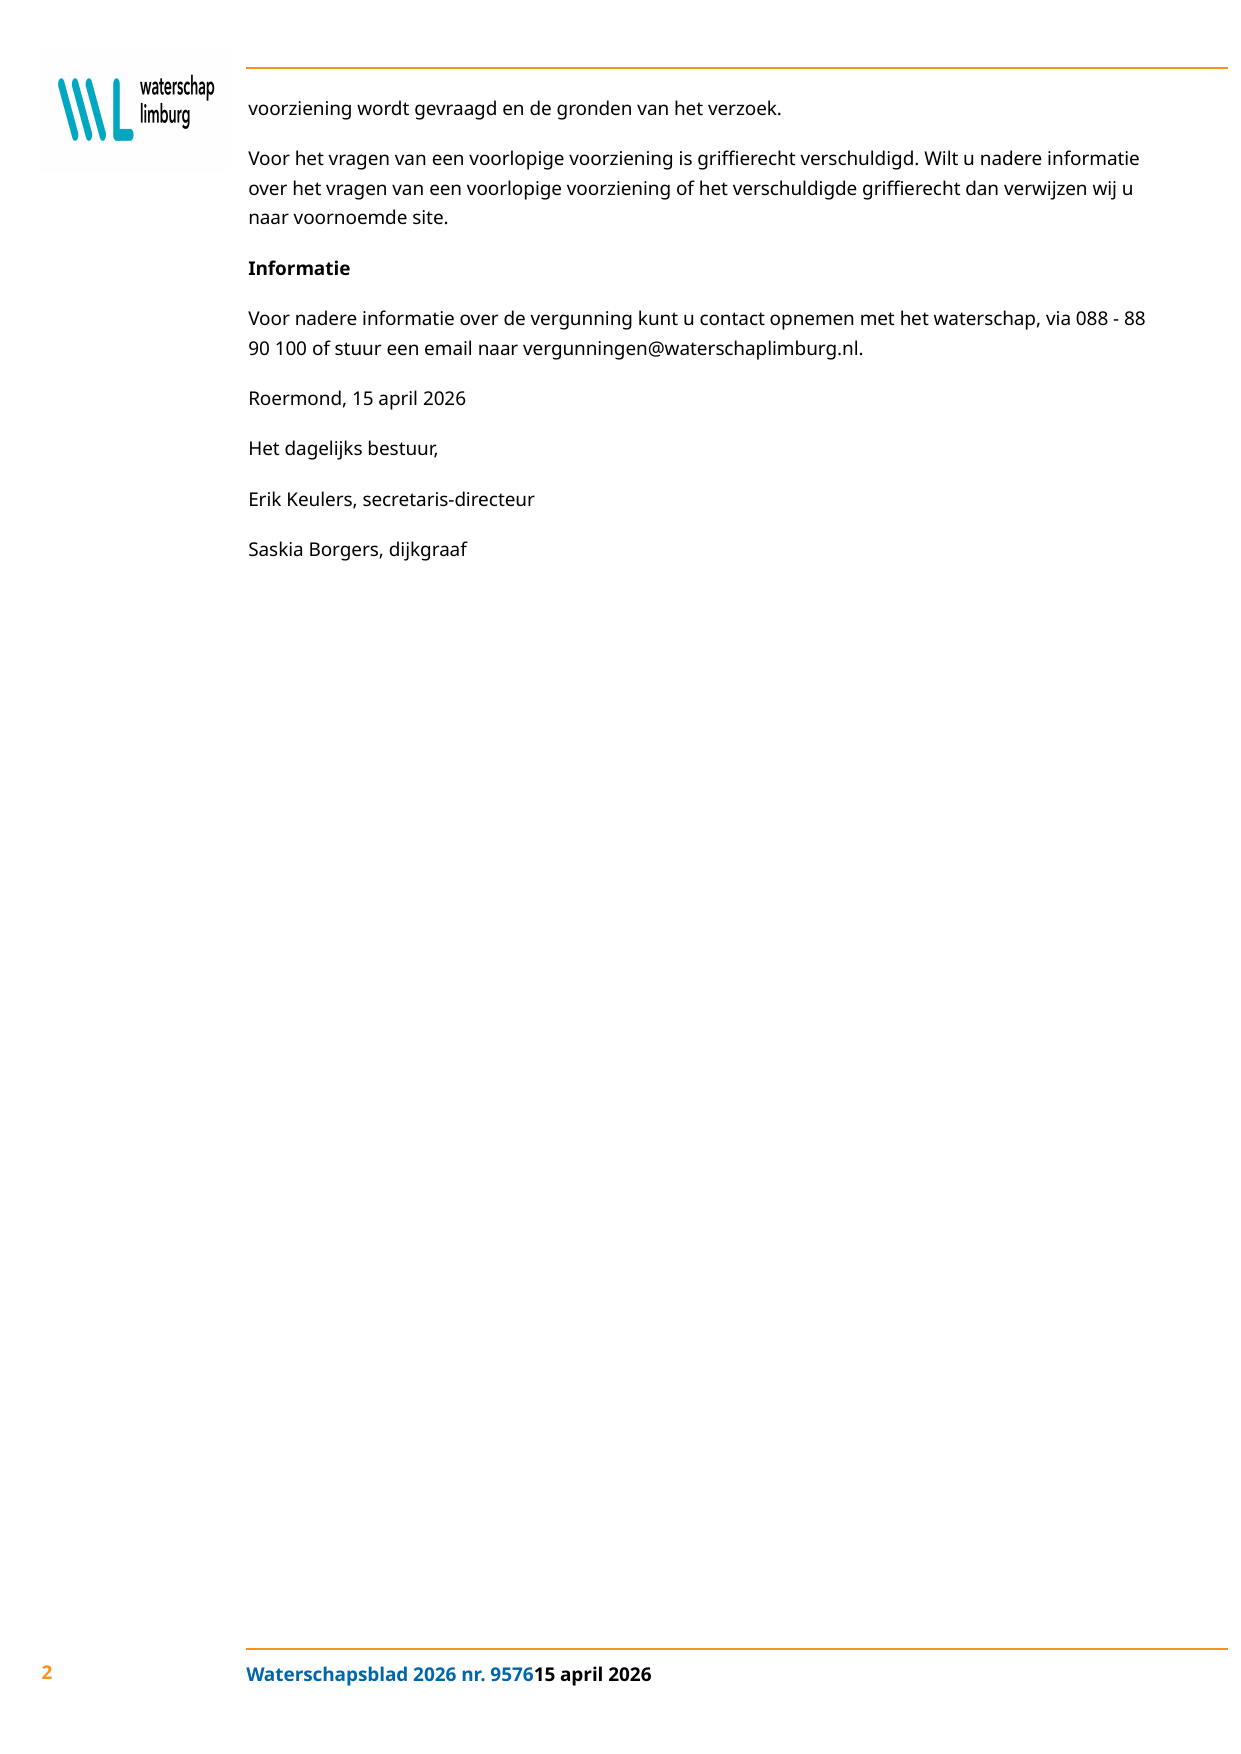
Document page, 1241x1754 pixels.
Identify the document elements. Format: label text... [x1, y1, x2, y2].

text Het dagelijks bestuur, [248, 436, 1152, 461]
text Voor het vragen van een voorlopige voorziening is griffierecht verschuldigd. Wilt u nadere informatie over het vragen van een voorlopige voorziening of het verschuldigde griffierecht dan verwijzen wij u naar voornoemde site. [248, 145, 1152, 230]
text Roermond, 15 april 2026 [248, 385, 1152, 411]
text Saskia Borgers, dijkgraaf [248, 536, 1152, 562]
picture [41, 47, 231, 172]
text Erik Keulers, secretaris-directeur [248, 486, 1152, 512]
text voorziening wordt gevraagd en de gronden van het verzoek. [248, 95, 1152, 121]
text Informatie [248, 255, 1152, 281]
text Voor nadere informatie over de vergunning kunt u contact opnemen met het waterschap, via 088 - 88 90 100 of stuur een email naar vergunningen@waterschaplimburg.nl. [248, 305, 1152, 361]
